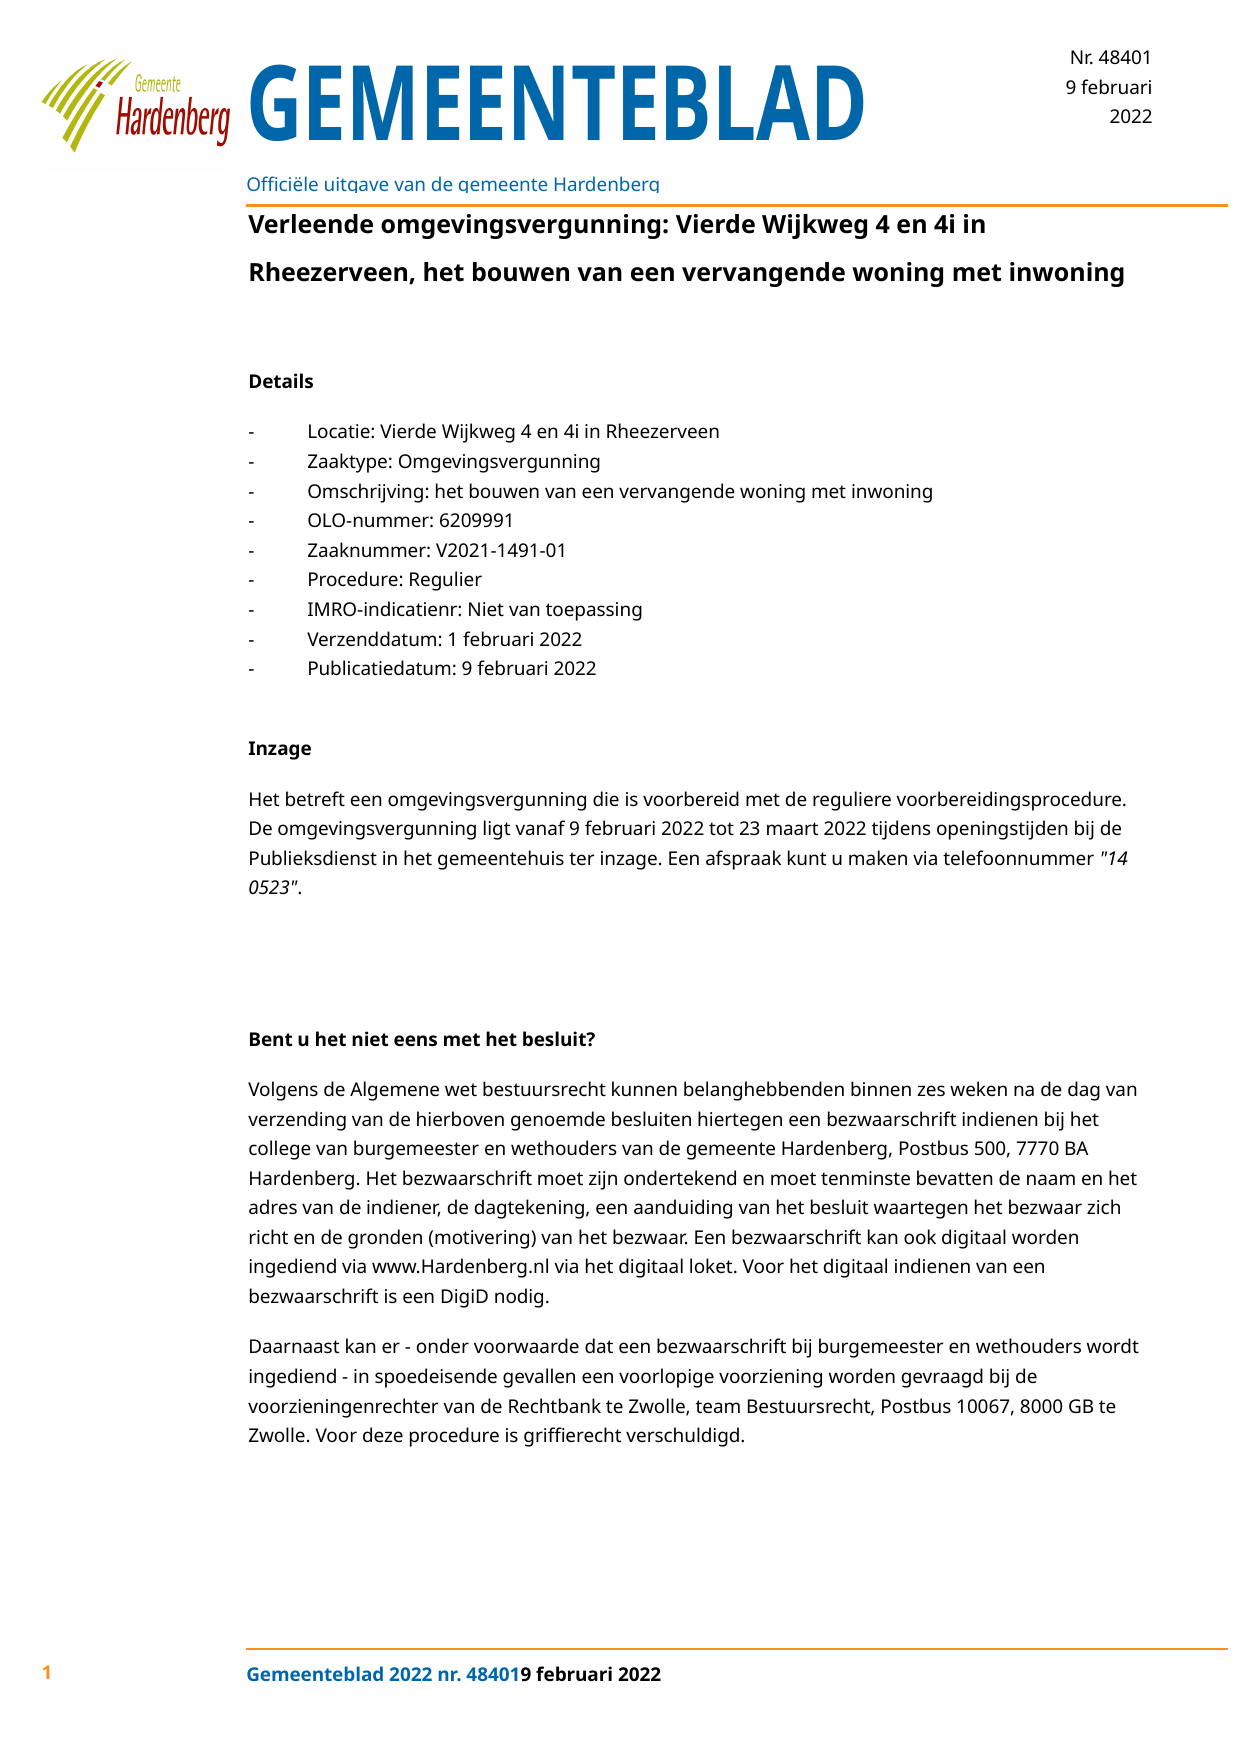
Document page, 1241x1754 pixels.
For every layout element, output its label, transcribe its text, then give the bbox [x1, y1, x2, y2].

text Details [248, 368, 1152, 394]
list IMRO-indicatienr: Niet van toepassing [248, 596, 1152, 622]
list Verzenddatum: 1 februari 2022 [248, 626, 1152, 652]
list Zaaknummer: V2021-1491-01 [248, 537, 1152, 563]
text Verleende omgevingsvergunning: Vierde Wijkweg 4 en 4i in Rheezerveen, het bouwen van een vervangende woning met inwoning [248, 207, 1152, 288]
list Zaaktype: Omgevingsvergunning [248, 448, 1152, 474]
text Bent u het niet eens met het besluit? [248, 1026, 1152, 1052]
text Het betreft een omgevingsvergunning die is voorbereid met de reguliere voorbereidingsprocedure. De omgevingsvergunning ligt vanaf 9 februari 2022 tot 23 maart 2022 tijdens openingstijden bij de Publieksdienst in het gemeentehuis ter inzage. Een afspraak kunt u maken via telefoonnummer "14 0523". [248, 786, 1152, 900]
list Procedure: Regulier [248, 567, 1152, 592]
list Omschrijving: het bouwen van een vervangende woning met inwoning [248, 478, 1152, 504]
text Daarnaast kan er - onder voorwaarde dat een bezwaarschrift bij burgemeester en wethouders wordt ingediend - in spoedeisende gevallen een voorlopige voorziening worden gevraagd bij de voorzieningenrechter van de Rechtbank te Zwolle, team Bestuursrecht, Postbus 10067, 8000 GB te Zwolle. Voor deze procedure is griffierecht verschuldigd. [248, 1334, 1152, 1448]
picture [41, 47, 231, 172]
text Volgens de Algemene wet bestuursrecht kunnen belanghebbenden binnen zes weken na de dag van verzending van de hierboven genoemde besluiten hiertegen een bezwaarschrift indienen bij het college van burgemeester en wethouders van de gemeente Hardenberg, Postbus 500, 7770 BA Hardenberg. Het bezwaarschrift moet zijn ondertekend en moet tenminste bevatten de naam en het adres van de indiener, de dagtekening, een aanduiding van het besluit waartegen het bezwaar zich richt en de gronden (motivering) van het bezwaar. Een bezwaarschrift kan ook digitaal worden ingediend via www.Hardenberg.nl via het digitaal loket. Voor het digitaal indienen van een bezwaarschrift is een DigiD nodig. [248, 1076, 1152, 1309]
list Locatie: Vierde Wijkweg 4 en 4i in Rheezerveen [248, 419, 1152, 444]
text Inzage [248, 735, 1152, 761]
list Publicatiedatum: 9 februari 2022 [248, 655, 1152, 681]
list OLO-nummer: 6209991 [248, 507, 1152, 533]
